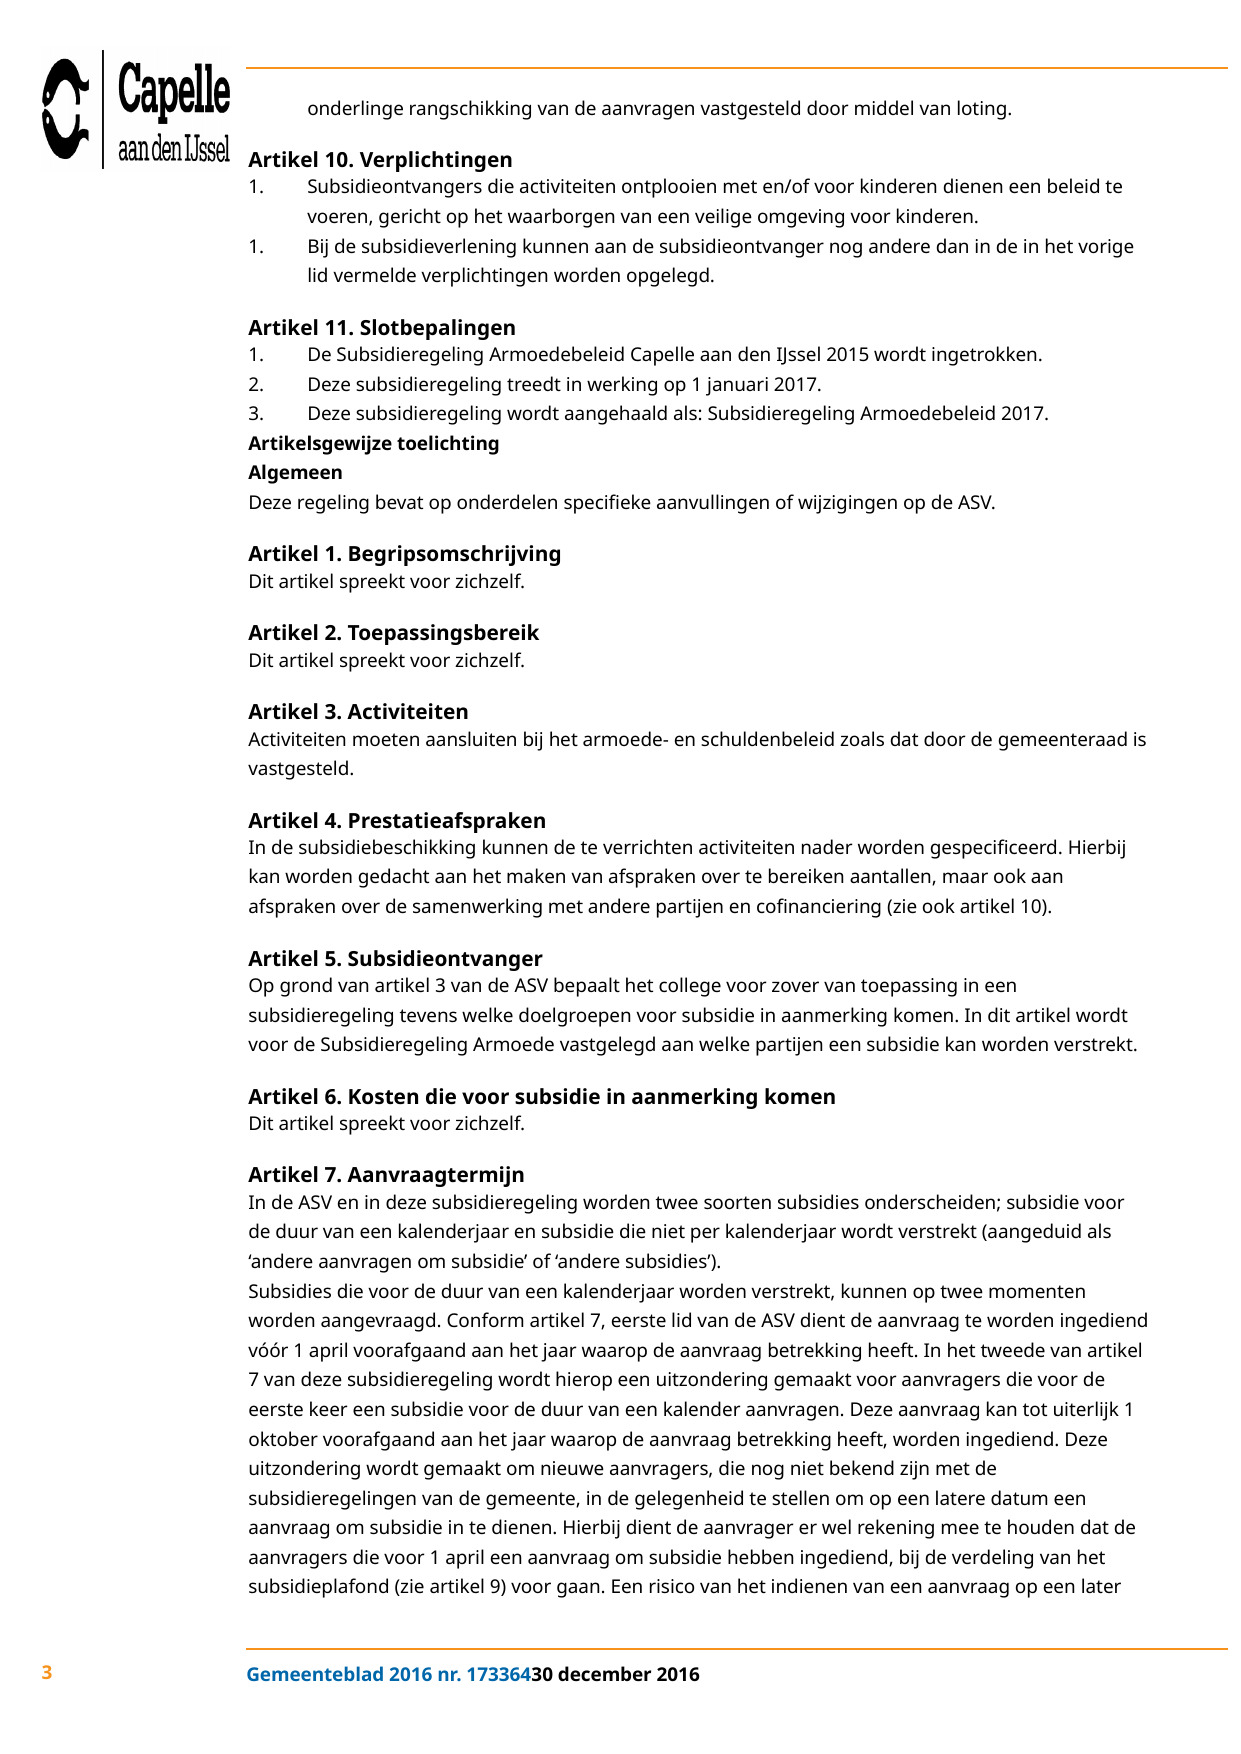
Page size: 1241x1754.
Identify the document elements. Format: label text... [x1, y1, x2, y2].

list De Subsidieregeling Armoedebeleid Capelle aan den IJssel 2015 wordt ingetrokken. [248, 341, 1152, 367]
list Deze subsidieregeling wordt aangehaald als: Subsidieregeling Armoedebeleid 2017. [248, 400, 1152, 426]
text Activiteiten moeten aansluiten bij het armoede- en schuldenbeleid zoals dat door de gemeenteraad is vastgesteld. [248, 726, 1152, 781]
text Op grond van artikel 3 van de ASV bepaalt het college voor zover van toepassing in een subsidieregeling tevens welke doelgroepen voor subsidie in aanmerking komen. In dit artikel wordt voor de Subsidieregeling Armoede vastgelegd aan welke partijen een subsidie kan worden verstrekt. [248, 972, 1152, 1057]
list Subsidieontvangers die activiteiten ontplooien met en/of voor kinderen dienen een beleid te voeren, gericht op het waarborgen van een veilige omgeving voor kinderen. [248, 174, 1152, 229]
text Artikel 10. Verplichtingen [248, 145, 1152, 174]
text Artikelsgewijze toelichting [248, 430, 1152, 456]
text Deze regeling bevat op onderdelen specifieke aanvullingen of wijzigingen op de ASV. [248, 489, 1152, 515]
list Bij de subsidieverlening kunnen aan de subsidieontvanger nog andere dan in de in het vorige lid vermelde verplichtingen worden opgelegd. [248, 233, 1152, 288]
text Artikel 4. Prestatieafspraken [248, 806, 1152, 834]
text Artikel 11. Slotbepalingen [248, 313, 1152, 341]
text Dit artikel spreekt voor zichzelf. [248, 568, 1152, 594]
text Artikel 2. Toepassingsbereik [248, 618, 1152, 647]
text Subsidies die voor de duur van een kalenderjaar worden verstrekt, kunnen op twee momenten worden aangevraagd. Conform artikel 7, eerste lid van de ASV dient de aanvraag te worden ingediend vóór 1 april voorafgaand aan het jaar waarop de aanvraag betrekking heeft. In het tweede van artikel 7 van deze subsidieregeling wordt hierop een uitzondering gemaakt voor aanvragers die voor de eerste keer een subsidie voor de duur van een kalender aanvragen. Deze aanvraag kan tot uiterlijk 1 oktober voorafgaand aan het jaar waarop de aanvraag betrekking heeft, worden ingediend. Deze uitzondering wordt gemaakt om nieuwe aanvragers, die nog niet bekend zijn met de subsidieregelingen van de gemeente, in de gelegenheid te stellen om op een latere datum een aanvraag om subsidie in te dienen. Hierbij dient de aanvrager er wel rekening mee te houden dat de aanvragers die voor 1 april een aanvraag om subsidie hebben ingediend, bij de verdeling van het subsidieplafond (zie artikel 9) voor gaan. Een risico van het indienen van een aanvraag op een later [248, 1278, 1152, 1599]
text Artikel 5. Subsidieontvanger [248, 944, 1152, 972]
text Dit artikel spreekt voor zichzelf. [248, 647, 1152, 673]
text Algemeen [248, 459, 1152, 485]
text Artikel 3. Activiteiten [248, 697, 1152, 726]
picture [41, 47, 231, 172]
list onderlinge rangschikking van de aanvragen vastgesteld door middel van loting. [248, 95, 1152, 121]
text Artikel 7. Aanvraagtermijn [248, 1161, 1152, 1189]
text Artikel 1. Begripsomschrijving [248, 539, 1152, 568]
text Dit artikel spreekt voor zichzelf. [248, 1110, 1152, 1136]
text Artikel 6. Kosten die voor subsidie in aanmerking komen [248, 1082, 1152, 1110]
text In de ASV en in deze subsidieregeling worden twee soorten subsidies onderscheiden; subsidie voor de duur van een kalenderjaar en subsidie die niet per kalenderjaar wordt verstrekt (aangeduid als ‘andere aanvragen om subsidie’ of ‘andere subsidies’). [248, 1189, 1152, 1274]
list Deze subsidieregeling treedt in werking op 1 januari 2017. [248, 371, 1152, 397]
text In de subsidiebeschikking kunnen de te verrichten activiteiten nader worden gespecificeerd. Hierbij kan worden gedacht aan het maken van afspraken over te bereiken aantallen, maar ook aan afspraken over de samenwerking met andere partijen en cofinanciering (zie ook artikel 10). [248, 834, 1152, 919]
